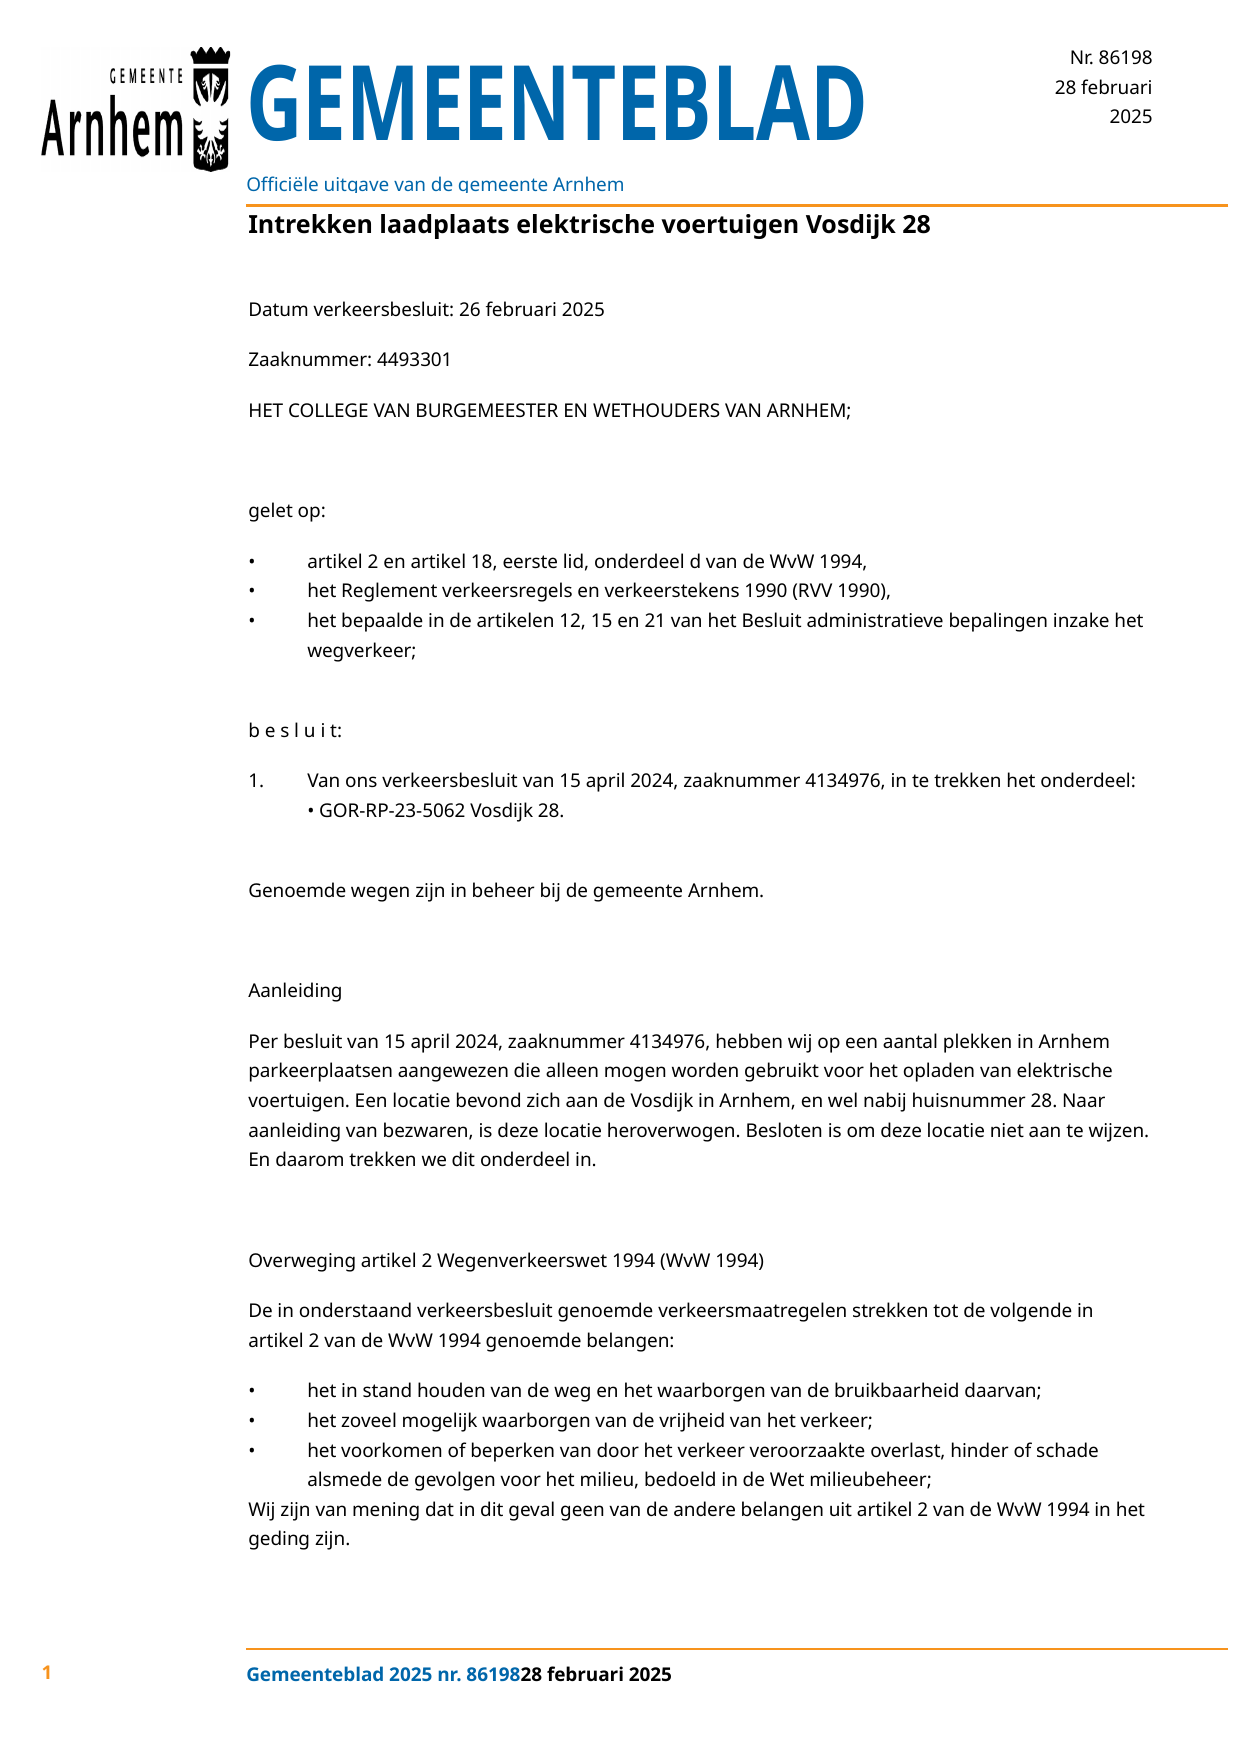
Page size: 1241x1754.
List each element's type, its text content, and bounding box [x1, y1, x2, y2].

text Intrekken laadplaats elektrische voertuigen Vosdijk 28 [248, 207, 1152, 241]
text Per besluit van 15 april 2024, zaaknummer 4134976, hebben wij op een aantal plekken in Arnhem parkeerplaatsen aangewezen die alleen mogen worden gebruikt voor het opladen van elektrische voertuigen. Een locatie bevond zich aan de Vosdijk in Arnhem, en wel nabij huisnummer 28. Naar aanleiding van bezwaren, is deze locatie heroverwogen. Besloten is om deze locatie niet aan te wijzen. En daarom trekken we dit onderdeel in. [248, 1028, 1152, 1172]
text Datum verkeersbesluit: 26 februari 2025 [248, 296, 1152, 322]
text Zaaknummer: 4493301 [248, 346, 1152, 372]
text b e s l u i t: [248, 717, 1152, 743]
picture [41, 47, 231, 172]
list Van ons verkeersbesluit van 15 april 2024, zaaknummer 4134976, in te trekken het onderdeel: [248, 767, 1152, 793]
list het in stand houden van de weg en het waarborgen van de bruikbaarheid daarvan; [248, 1378, 1152, 1403]
list het zoveel mogelijk waarborgen van de vrijheid van het verkeer; [248, 1407, 1152, 1433]
text Wij zijn van mening dat in dit geval geen van de andere belangen uit artikel 2 van de WvW 1994 in het geding zijn. [248, 1496, 1152, 1551]
text gelet op: [248, 498, 1152, 523]
text De in onderstaand verkeersbesluit genoemde verkeersmaatregelen strekken tot de volgende in artikel 2 van de WvW 1994 genoemde belangen: [248, 1298, 1152, 1353]
list het voorkomen of beperken van door het verkeer veroorzaakte overlast, hinder of schade alsmede de gevolgen voor het milieu, bedoeld in de Wet milieubeheer; [248, 1437, 1152, 1492]
list het Reglement verkeersregels en verkeerstekens 1990 (RVV 1990), [248, 578, 1152, 603]
list artikel 2 en artikel 18, eerste lid, onderdeel d van de WvW 1994, [248, 548, 1152, 574]
text HET COLLEGE VAN BURGEMEESTER EN WETHOUDERS VAN ARNHEM; [248, 397, 1152, 423]
text Genoemde wegen zijn in beheer bij de gemeente Arnhem. [248, 877, 1152, 903]
text Aanleiding [248, 978, 1152, 1003]
list • GOR-RP-23-5062 Vosdijk 28. [248, 797, 1152, 823]
text Overweging artikel 2 Wegenverkeerswet 1994 (WvW 1994) [248, 1247, 1152, 1273]
list het bepaalde in de artikelen 12, 15 en 21 van het Besluit administratieve bepalingen inzake het wegverkeer; [248, 607, 1152, 663]
